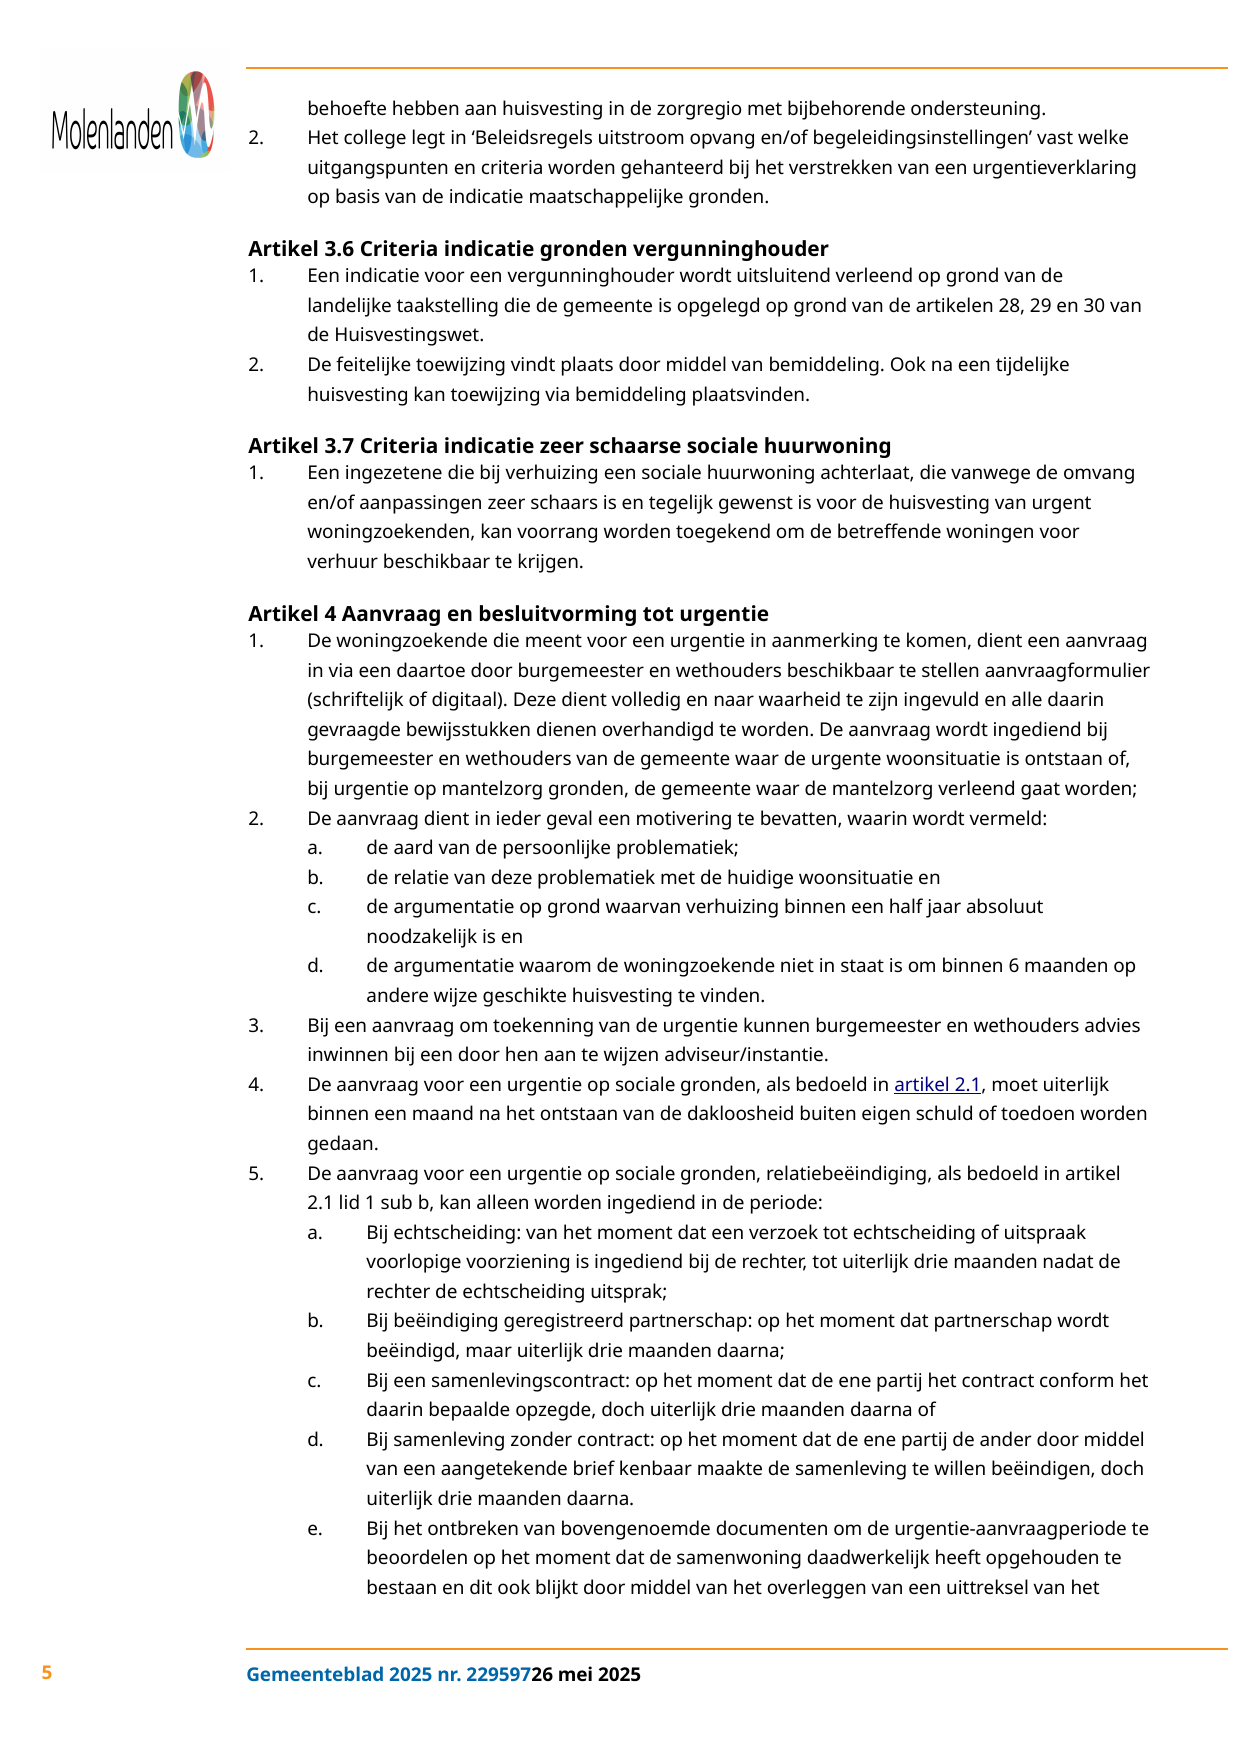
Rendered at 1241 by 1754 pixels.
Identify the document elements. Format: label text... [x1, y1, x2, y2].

list Bij beëindiging geregistreerd partnerschap: op het moment dat partnerschap wordt beëindigd, maar uiterlijk drie maanden daarna; [307, 1308, 1152, 1363]
list de relatie van deze problematiek met de huidige woonsituatie en [307, 864, 1152, 889]
list De woningzoekende die meent voor een urgentie in aanmerking te komen, dient een aanvraag in via een daartoe door burgemeester en wethouders beschikbaar te stellen aanvraagformulier (schriftelijk of digitaal). Deze dient volledig en naar waarheid te zijn ingevuld en alle daarin gevraagde bewijsstukken dienen overhandigd te worden. De aanvraag wordt ingediend bij burgemeester en wethouders van de gemeente waar de urgente woonsituatie is ontstaan of, bij urgentie op mantelzorg gronden, de gemeente waar de mantelzorg verleend gaat worden; [248, 627, 1152, 801]
list De aanvraag voor een urgentie op sociale gronden, als bedoeld in artikel 2.1, moet uiterlijk binnen een maand na het ontstaan van de dakloosheid buiten eigen schuld of toedoen worden gedaan. [248, 1071, 1152, 1156]
list De feitelijke toewijzing vindt plaats door middel van bemiddeling. Ook na een tijdelijke huisvesting kan toewijzing via bemiddeling plaatsvinden. [248, 351, 1152, 406]
list Bij echtscheiding: van het moment dat een verzoek tot echtscheiding of uitspraak voorlopige voorziening is ingediend bij de rechter, tot uiterlijk drie maanden nadat de rechter de echtscheiding uitsprak; [307, 1219, 1152, 1304]
list de argumentatie waarom de woningzoekende niet in staat is om binnen 6 maanden op andere wijze geschikte huisvesting te vinden. [307, 953, 1152, 1008]
list Bij het ontbreken van bovengenoemde documenten om de urgentie-aanvraagperiode te beoordelen op het moment dat de samenwoning daadwerkelijk heeft opgehouden te bestaan en dit ook blijkt door middel van het overleggen van een uittreksel van het [307, 1515, 1152, 1599]
text Artikel 3.6 Criteria indicatie gronden vergunninghouder [248, 234, 1152, 262]
text Artikel 4 Aanvraag en besluitvorming tot urgentie [248, 599, 1152, 627]
list de aard van de persoonlijke problematiek; [307, 834, 1152, 860]
list De aanvraag voor een urgentie op sociale gronden, relatiebeëindiging, als bedoeld in artikel 2.1 lid 1 sub b, kan alleen worden ingediend in de periode: [248, 1160, 1152, 1215]
list Het college legt in ‘Beleidsregels uitstroom opvang en/of begeleidingsinstellingen’ vast welke uitgangspunten en criteria worden gehanteerd bij het verstrekken van een urgentieverklaring op basis van de indicatie maatschappelijke gronden. [248, 124, 1152, 209]
picture [41, 47, 231, 172]
list Een indicatie voor een vergunninghouder wordt uitsluitend verleend op grond van de landelijke taakstelling die de gemeente is opgelegd op grond van de artikelen 28, 29 en 30 van de Huisvestingswet. [248, 262, 1152, 347]
list De aanvraag dient in ieder geval een motivering te bevatten, waarin wordt vermeld: [248, 805, 1152, 830]
text Artikel 3.7 Criteria indicatie zeer schaarse sociale huurwoning [248, 431, 1152, 459]
list de argumentatie op grond waarvan verhuizing binnen een half jaar absoluut noodzakelijk is en [307, 893, 1152, 949]
list Bij een samenlevingscontract: op het moment dat de ene partij het contract conform het daarin bepaalde opzegde, doch uiterlijk drie maanden daarna of [307, 1367, 1152, 1422]
list Bij een aanvraag om toekenning van de urgentie kunnen burgemeester en wethouders advies inwinnen bij een door hen aan te wijzen adviseur/instantie. [248, 1012, 1152, 1067]
list behoefte hebben aan huisvesting in de zorgregio met bijbehorende ondersteuning. [248, 95, 1152, 121]
list Bij samenleving zonder contract: op het moment dat de ene partij de ander door middel van een aangetekende brief kenbaar maakte de samenleving te willen beëindigen, doch uiterlijk drie maanden daarna. [307, 1426, 1152, 1511]
list Een ingezetene die bij verhuizing een sociale huurwoning achterlaat, die vanwege de omvang en/of aanpassingen zeer schaars is en tegelijk gewenst is voor de huisvesting van urgent woningzoekenden, kan voorrang worden toegekend om de betreffende woningen voor verhuur beschikbaar te krijgen. [248, 459, 1152, 574]
